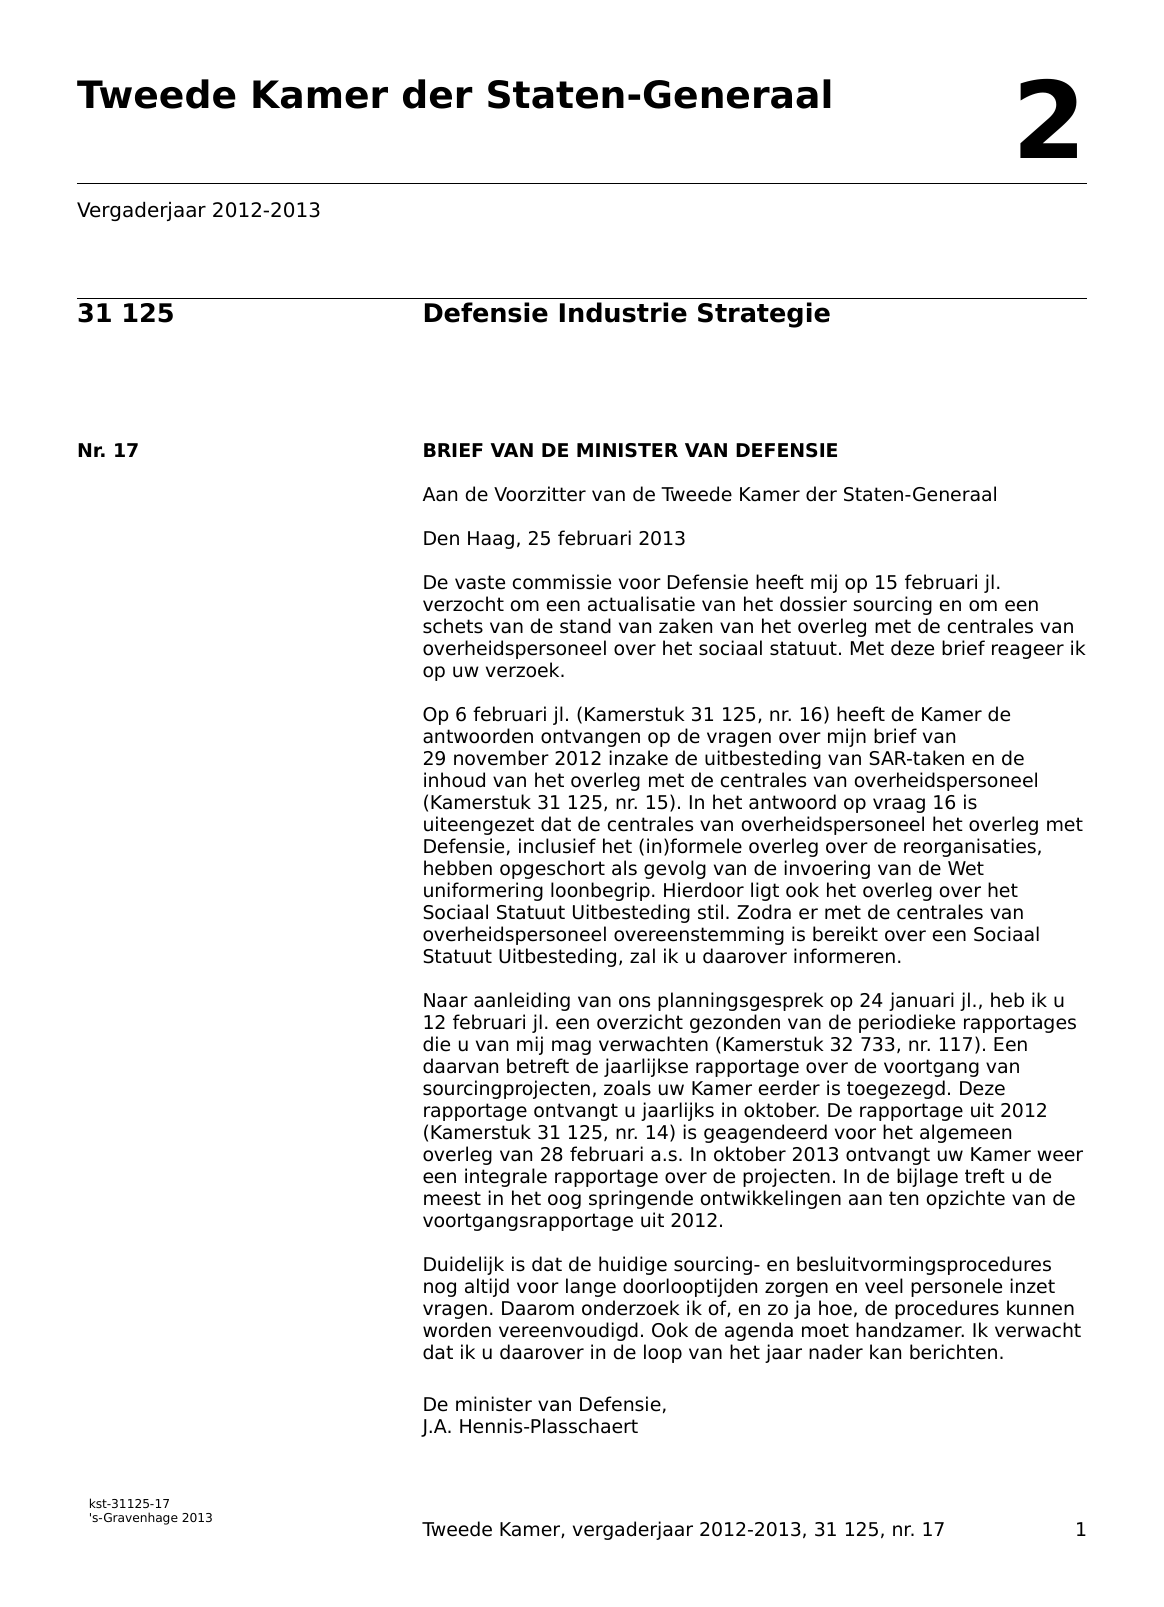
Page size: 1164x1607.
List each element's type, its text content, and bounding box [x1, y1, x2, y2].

text De vaste commissie voor Defensie heeft mij op 15 februari jl. verzocht om een actualisatie van het dossier sourcing en om een schets van de stand van zaken van het overleg met de centrales van overheidspersoneel over het sociaal statuut. Met deze brief reageer ik op uw verzoek. [422, 572, 1087, 682]
text De minister van Defensie, J.A. Hennis-Plasschaert [422, 1394, 1087, 1438]
table_header Tweede Kamer der Staten-Generaal [77, 59, 886, 183]
subtitle 31 125 Defensie Industrie Strategie [77, 299, 1087, 329]
subtitle Nr. 17 BRIEF VAN DE MINISTER VAN DEFENSIE [77, 440, 1087, 462]
table_cell Vergaderjaar 2012-2013 [77, 184, 1087, 298]
text Op 6 februari jl. (Kamerstuk 31 125, nr. 16) heeft de Kamer de antwoorden ontvangen op de vragen over mijn brief van 29 november 2012 inzake de uitbesteding van SAR-taken en de inhoud van het overleg met de centrales van overheidspersoneel (Kamerstuk 31 125, nr. 15). In het antwoord op vraag 16 is uiteengezet dat de centrales van overheidspersoneel het overleg met Defensie, inclusief het (in)formele overleg over de reorganisaties, hebben opgeschort als gevolg van de invoering van de Wet uniformering loonbegrip. Hierdoor ligt ook het overleg over het Sociaal Statuut Uitbesteding stil. Zodra er met de centrales van overheidspersoneel overeenstemming is bereikt over een Sociaal Statuut Uitbesteding, zal ik u daarover informeren. [422, 704, 1087, 968]
text Duidelijk is dat de huidige sourcing- en besluitvormingsprocedures nog altijd voor lange doorlooptijden zorgen en veel personele inzet vragen. Daarom onderzoek ik of, en zo ja hoe, de procedures kunnen worden vereenvoudigd. Ook de agenda moet handzamer. Ik verwacht dat ik u daarover in de loop van het jaar nader kan berichten. [422, 1254, 1087, 1364]
text Naar aanleiding van ons planningsgesprek op 24 januari jl., heb ik u 12 februari jl. een overzicht gezonden van de periodieke rapportages die u van mij mag verwachten (Kamerstuk 32 733, nr. 117). Een daarvan betreft de jaarlijkse rapportage over de voortgang van sourcingprojecten, zoals uw Kamer eerder is toegezegd. Deze rapportage ontvangt u jaarlijks in oktober. De rapportage uit 2012 (Kamerstuk 31 125, nr. 14) is geagendeerd voor het algemeen overleg van 28 februari a.s. In oktober 2013 ontvangt uw Kamer weer een integrale rapportage over de projecten. In de bijlage treft u de meest in het oog springende ontwikkelingen aan ten opzichte van de voortgangsrapportage uit 2012. [422, 990, 1087, 1232]
text kst-31125-17 [88, 1497, 323, 1511]
text Aan de Voorzitter van de Tweede Kamer der Staten-Generaal [422, 484, 1087, 506]
text 's-Gravenhage 2013 [88, 1511, 323, 1525]
table_header 2 [886, 59, 1087, 183]
text Den Haag, 25 februari 2013 [422, 528, 1087, 550]
